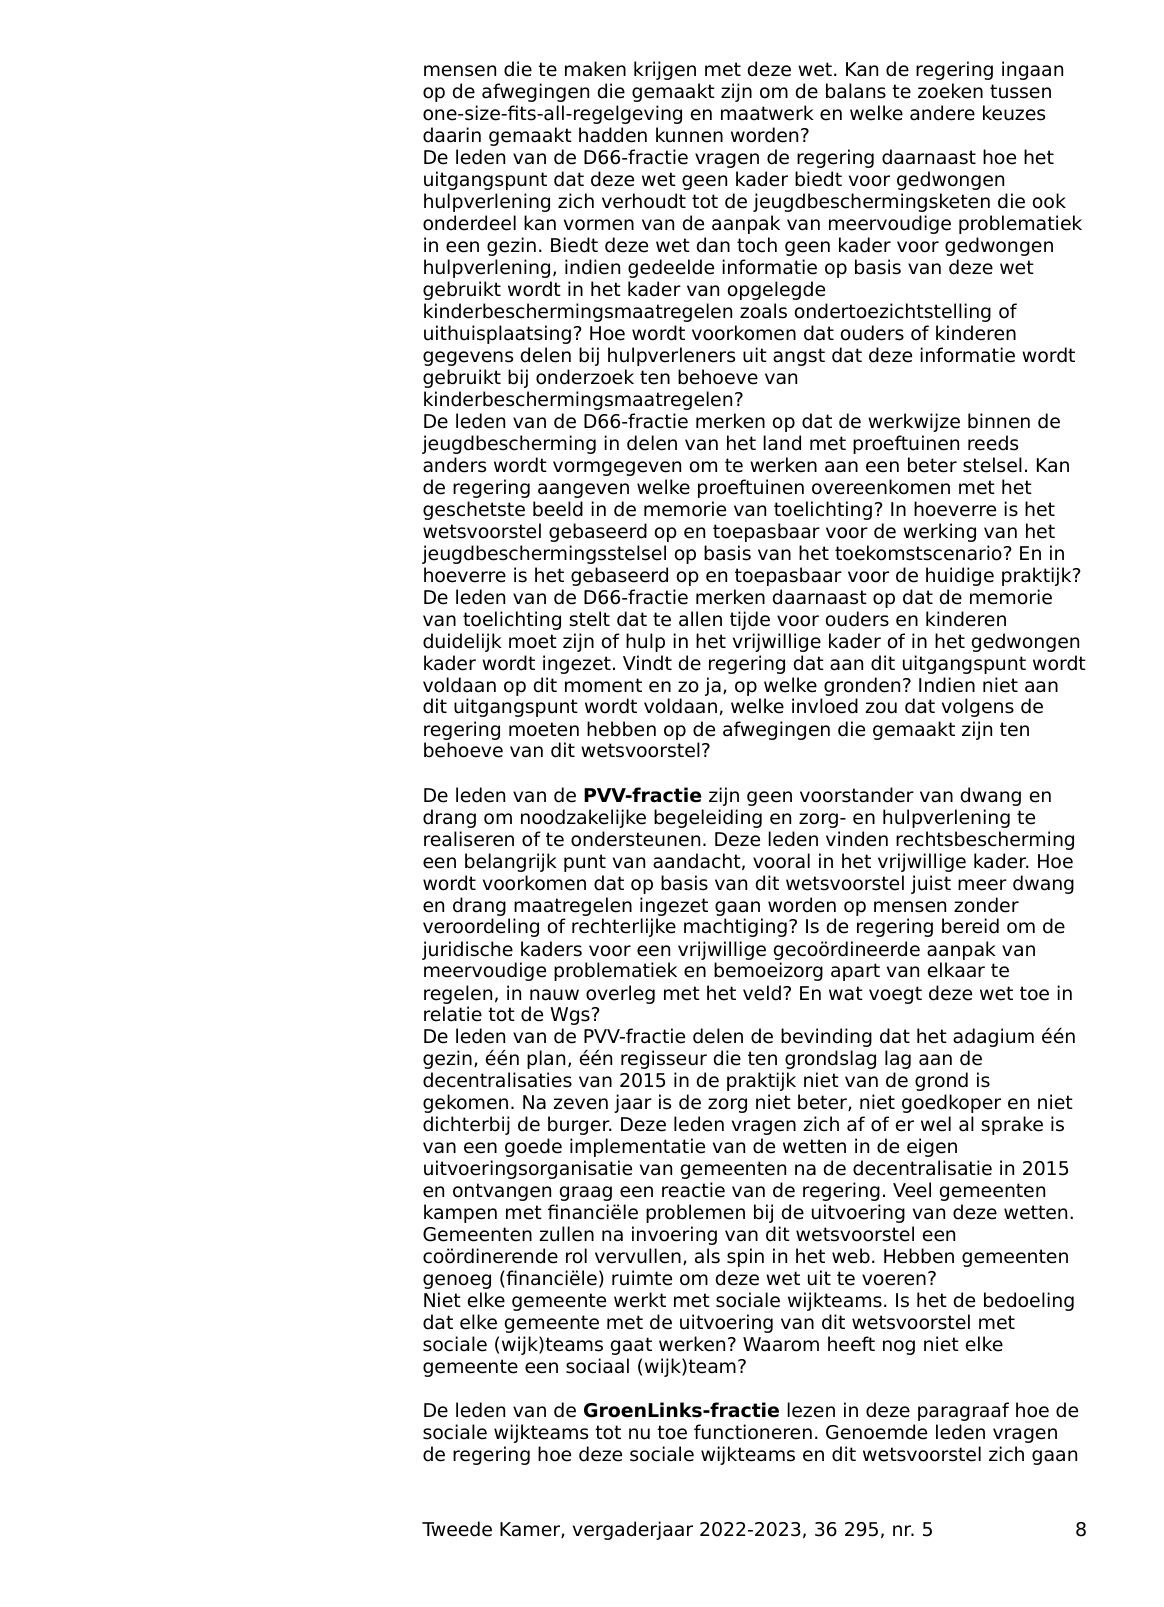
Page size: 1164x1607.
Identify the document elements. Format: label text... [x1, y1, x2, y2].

text De leden van de D66-fractie merken op dat de werkwijze binnen de jeugdbescherming in delen van het land met proeftuinen reeds anders wordt vormgegeven om te werken aan een beter stelsel. Kan de regering aangeven welke proeftuinen overeenkomen met het geschetste beeld in de memorie van toelichting? In hoeverre is het wetsvoorstel gebaseerd op en toepasbaar voor de werking van het jeugdbeschermingsstelsel op basis van het toekomstscenario? En in hoeverre is het gebaseerd op en toepasbaar voor de huidige praktijk? [422, 411, 1087, 587]
text Niet elke gemeente werkt met sociale wijkteams. Is het de bedoeling dat elke gemeente met de uitvoering van dit wetsvoorstel met sociale (wijk)teams gaat werken? Waarom heeft nog niet elke gemeente een sociaal (wijk)team? [422, 1290, 1087, 1378]
text De leden van de PVV-fractie zijn geen voorstander van dwang en drang om noodzakelijke begeleiding en zorg- en hulpverlening te realiseren of te ondersteunen. Deze leden vinden rechtsbescherming een belangrijk punt van aandacht, vooral in het vrijwillige kader. Hoe wordt voorkomen dat op basis van dit wetsvoorstel juist meer dwang en drang maatregelen ingezet gaan worden op mensen zonder veroordeling of rechterlijke machtiging? Is de regering bereid om de juridische kaders voor een vrijwillige gecoördineerde aanpak van meervoudige problematiek en bemoeizorg apart van elkaar te regelen, in nauw overleg met het veld? En wat voegt deze wet toe in relatie tot de Wgs? [422, 784, 1087, 1026]
text De leden van de D66-fractie merken daarnaast op dat de memorie van toelichting stelt dat te allen tijde voor ouders en kinderen duidelijk moet zijn of hulp in het vrijwillige kader of in het gedwongen kader wordt ingezet. Vindt de regering dat aan dit uitgangspunt wordt voldaan op dit moment en zo ja, op welke gronden? Indien niet aan dit uitgangspunt wordt voldaan, welke invloed zou dat volgens de regering moeten hebben op de afwegingen die gemaakt zijn ten behoeve van dit wetsvoorstel? [422, 587, 1087, 762]
text De leden van de D66-fractie vragen de regering daarnaast hoe het uitgangspunt dat deze wet geen kader biedt voor gedwongen hulpverlening zich verhoudt tot de jeugdbeschermingsketen die ook onderdeel kan vormen van de aanpak van meervoudige problematiek in een gezin. Biedt deze wet dan toch geen kader voor gedwongen hulpverlening, indien gedeelde informatie op basis van deze wet gebruikt wordt in het kader van opgelegde kinderbeschermingsmaatregelen zoals ondertoezichtstelling of uithuisplaatsing? Hoe wordt voorkomen dat ouders of kinderen gegevens delen bij hulpverleners uit angst dat deze informatie wordt gebruikt bij onderzoek ten behoeve van kinderbeschermingsmaatregelen? [422, 147, 1087, 411]
text De leden van de PVV-fractie delen de bevinding dat het adagium één gezin, één plan, één regisseur die ten grondslag lag aan de decentralisaties van 2015 in de praktijk niet van de grond is gekomen. Na zeven jaar is de zorg niet beter, niet goedkoper en niet dichterbij de burger. Deze leden vragen zich af of er wel al sprake is van een goede implementatie van de wetten in de eigen uitvoeringsorganisatie van gemeenten na de decentralisatie in 2015 en ontvangen graag een reactie van de regering. Veel gemeenten kampen met financiële problemen bij de uitvoering van deze wetten. Gemeenten zullen na invoering van dit wetsvoorstel een coördinerende rol vervullen, als spin in het web. Hebben gemeenten genoeg (financiële) ruimte om deze wet uit te voeren? [422, 1026, 1087, 1290]
text mensen die te maken krijgen met deze wet. Kan de regering ingaan op de afwegingen die gemaakt zijn om de balans te zoeken tussen one-size-fits-all-regelgeving en maatwerk en welke andere keuzes daarin gemaakt hadden kunnen worden? [422, 59, 1087, 147]
text De leden van de GroenLinks-fractie lezen in deze paragraaf hoe de sociale wijkteams tot nu toe functioneren. Genoemde leden vragen de regering hoe deze sociale wijkteams en dit wetsvoorstel zich gaan [422, 1400, 1087, 1466]
